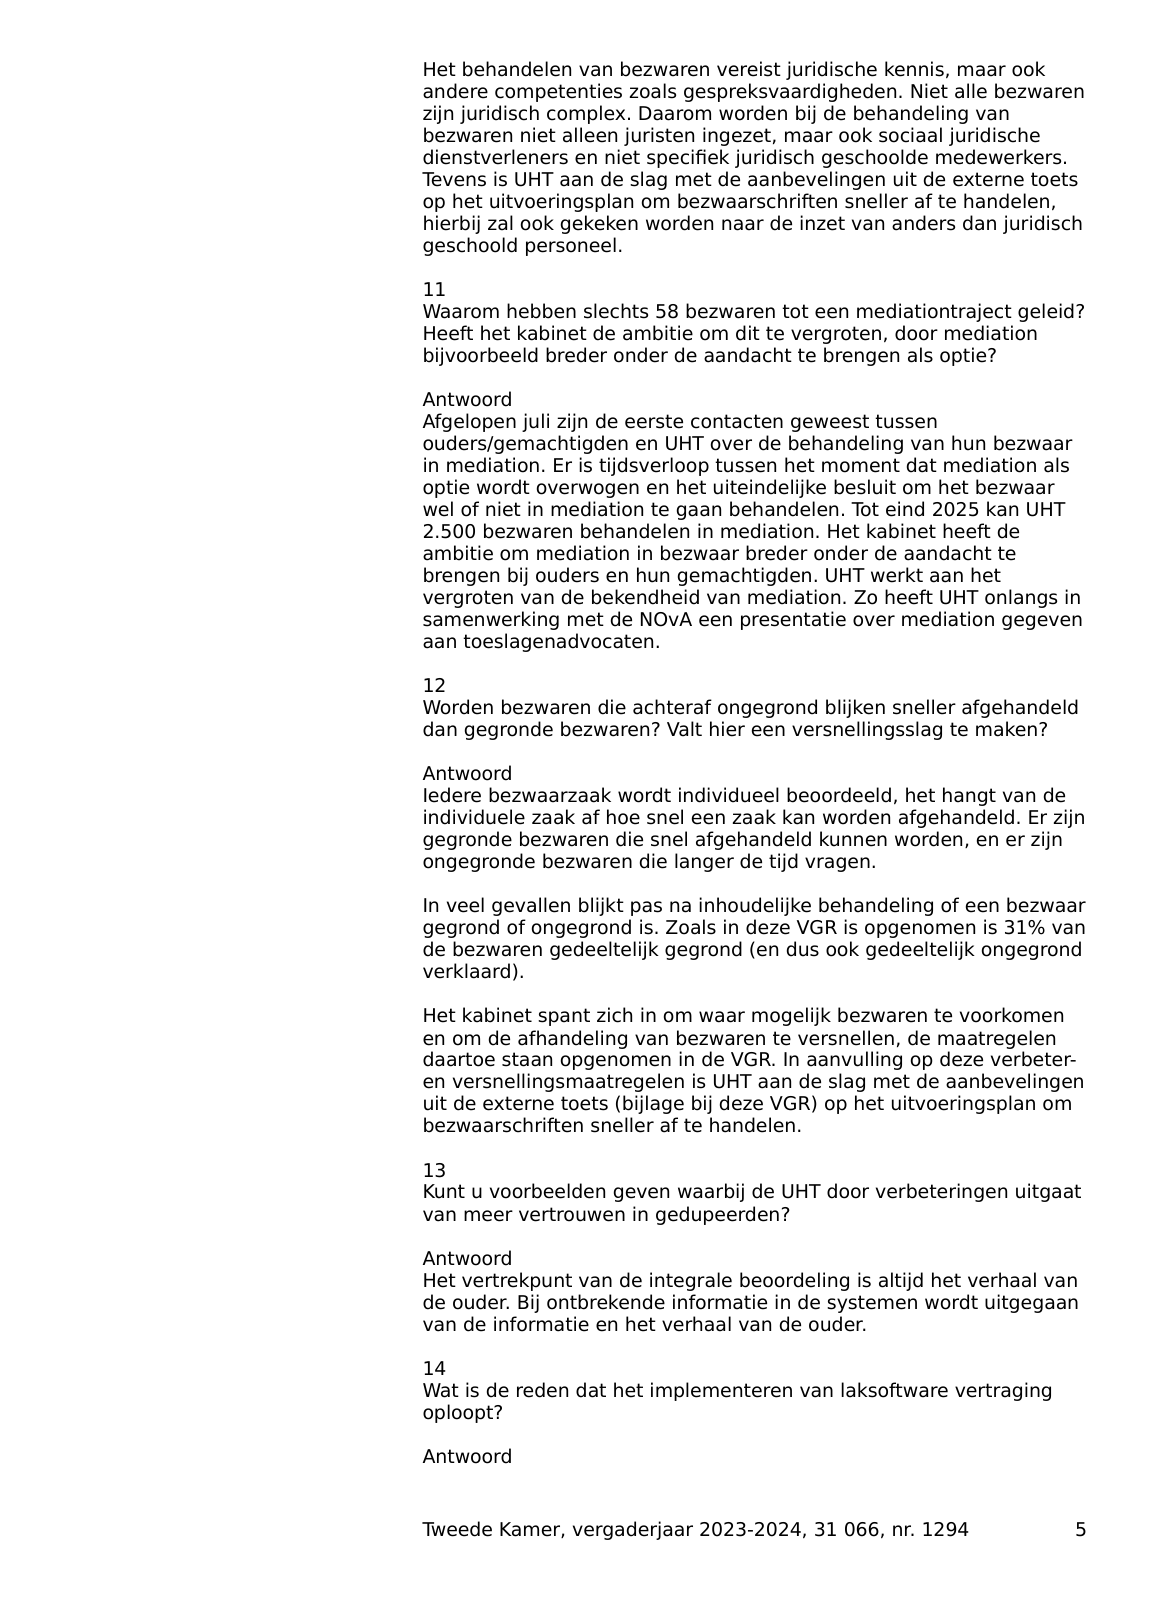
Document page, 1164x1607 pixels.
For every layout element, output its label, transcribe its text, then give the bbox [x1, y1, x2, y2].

text 13 [422, 1159, 1087, 1181]
text Antwoord [422, 1446, 1087, 1468]
text Het behandelen van bezwaren vereist juridische kennis, maar ook andere competenties zoals gespreksvaardigheden. Niet alle bezwaren zijn juridisch complex. Daarom worden bij de behandeling van bezwaren niet alleen juristen ingezet, maar ook sociaal juridische dienstverleners en niet specifiek juridisch geschoolde medewerkers. Tevens is UHT aan de slag met de aanbevelingen uit de externe toets op het uitvoeringsplan om bezwaarschriften sneller af te handelen, hierbij zal ook gekeken worden naar de inzet van anders dan juridisch geschoold personeel. [422, 59, 1087, 257]
text Antwoord [422, 763, 1087, 785]
text 12 [422, 675, 1087, 697]
text Iedere bezwaarzaak wordt individueel beoordeeld, het hangt van de individuele zaak af hoe snel een zaak kan worden afgehandeld. Er zijn gegronde bezwaren die snel afgehandeld kunnen worden, en er zijn ongegronde bezwaren die langer de tijd vragen. [422, 785, 1087, 873]
text Waarom hebben slechts 58 bezwaren tot een mediationtraject geleid? Heeft het kabinet de ambitie om dit te vergroten, door mediation bijvoorbeeld breder onder de aandacht te brengen als optie? [422, 301, 1087, 367]
text Worden bezwaren die achteraf ongegrond blijken sneller afgehandeld dan gegronde bezwaren? Valt hier een versnellingsslag te maken? [422, 697, 1087, 741]
text Het vertrekpunt van de integrale beoordeling is altijd het verhaal van de ouder. Bij ontbrekende informatie in de systemen wordt uitgegaan van de informatie en het verhaal van de ouder. [422, 1269, 1087, 1336]
text Kunt u voorbeelden geven waarbij de UHT door verbeteringen uitgaat van meer vertrouwen in gedupeerden? [422, 1181, 1087, 1225]
text In veel gevallen blijkt pas na inhoudelijke behandeling of een bezwaar gegrond of ongegrond is. Zoals in deze VGR is opgenomen is 31% van de bezwaren gedeeltelijk gegrond (en dus ook gedeeltelijk ongegrond verklaard). [422, 895, 1087, 983]
text Wat is de reden dat het implementeren van laksoftware vertraging oploopt? [422, 1380, 1087, 1424]
text 11 [422, 279, 1087, 301]
text Het kabinet spant zich in om waar mogelijk bezwaren te voorkomen en om de afhandeling van bezwaren te versnellen, de maatregelen daartoe staan opgenomen in de VGR. In aanvulling op deze verbeter- en versnellingsmaatregelen is UHT aan de slag met de aanbevelingen uit de externe toets (bijlage bij deze VGR) op het uitvoeringsplan om bezwaarschriften sneller af te handelen. [422, 1005, 1087, 1137]
text Antwoord [422, 389, 1087, 411]
text 14 [422, 1358, 1087, 1380]
text Antwoord [422, 1248, 1087, 1269]
text Afgelopen juli zijn de eerste contacten geweest tussen ouders/gemachtigden en UHT over de behandeling van hun bezwaar in mediation. Er is tijdsverloop tussen het moment dat mediation als optie wordt overwogen en het uiteindelijke besluit om het bezwaar wel of niet in mediation te gaan behandelen. Tot eind 2025 kan UHT 2.500 bezwaren behandelen in mediation. Het kabinet heeft de ambitie om mediation in bezwaar breder onder de aandacht te brengen bij ouders en hun gemachtigden. UHT werkt aan het vergroten van de bekendheid van mediation. Zo heeft UHT onlangs in samenwerking met de NOvA een presentatie over mediation gegeven aan toeslagenadvocaten. [422, 411, 1087, 653]
